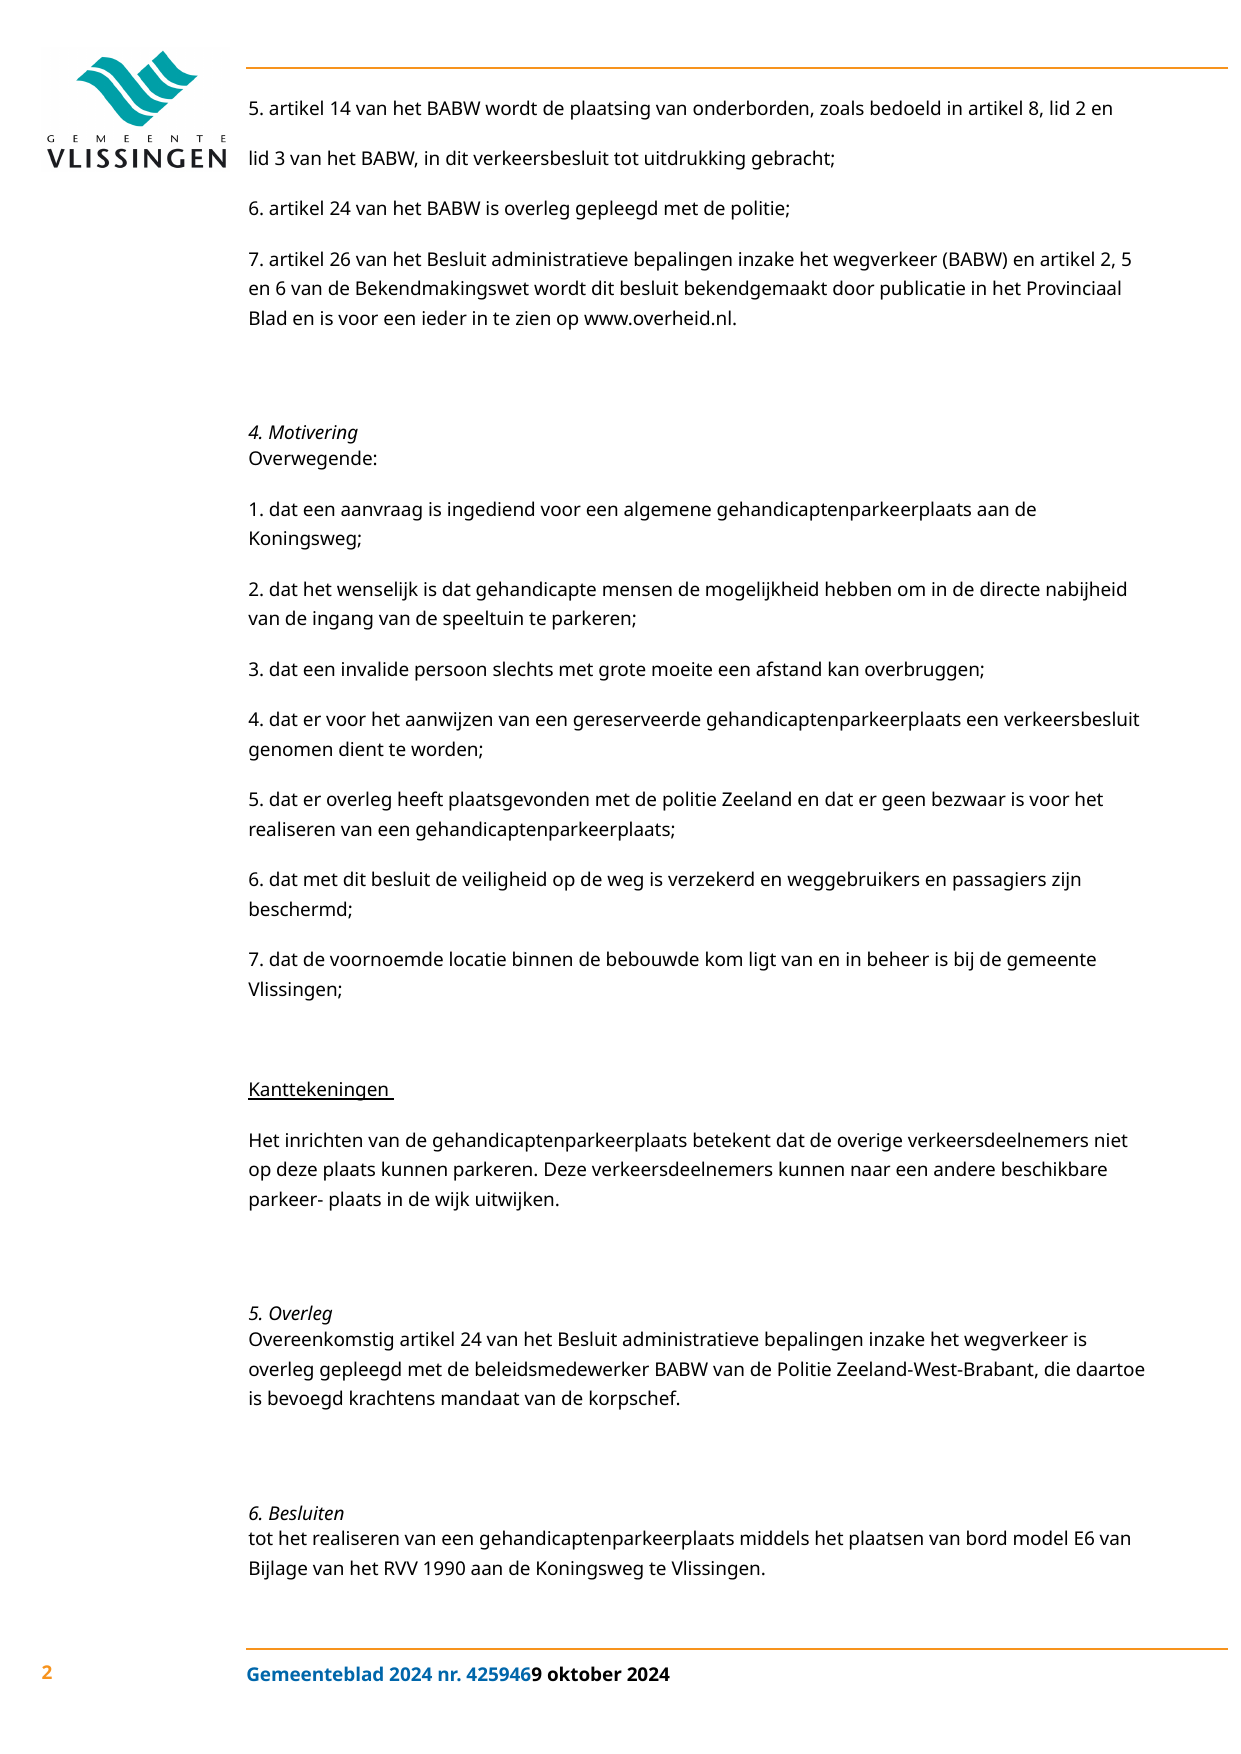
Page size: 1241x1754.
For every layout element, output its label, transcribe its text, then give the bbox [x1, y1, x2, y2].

text Overwegende: [248, 445, 1152, 471]
text tot het realiseren van een gehandicaptenparkeerplaats middels het plaatsen van bord model E6 van Bijlage van het RVV 1990 aan de Koningsweg te Vlissingen. [248, 1526, 1152, 1581]
text 1. dat een aanvraag is ingediend voor een algemene gehandicaptenparkeerplaats aan de Koningsweg; [248, 496, 1152, 551]
text 4. Motivering [248, 419, 1152, 445]
text 3. dat een invalide persoon slechts met grote moeite een afstand kan overbruggen; [248, 656, 1152, 681]
text 6. artikel 24 van het BABW is overleg gepleegd met de politie; [248, 196, 1152, 221]
text 6. Besluiten [248, 1500, 1152, 1526]
text 5. Overleg [248, 1301, 1152, 1326]
text Het inrichten van de gehandicaptenparkeerplaats betekent dat de overige verkeersdeelnemers niet op deze plaats kunnen parkeren. Deze verkeersdeelnemers kunnen naar een andere beschikbare parkeer- plaats in de wijk uitwijken. [248, 1127, 1152, 1212]
text Overeenkomstig artikel 24 van het Besluit administratieve bepalingen inzake het wegverkeer is overleg gepleegd met de beleidsmedewerker BABW van de Politie Zeeland-West-Brabant, die daartoe is bevoegd krachtens mandaat van de korpschef. [248, 1326, 1152, 1411]
text Kanttekeningen [248, 1077, 1152, 1102]
text 4. dat er voor het aanwijzen van een gereserveerde gehandicaptenparkeerplaats een verkeersbesluit genomen dient te worden; [248, 706, 1152, 761]
text 2. dat het wenselijk is dat gehandicapte mensen de mogelijkheid hebben om in de directe nabijheid van de ingang van de speeltuin te parkeren; [248, 576, 1152, 631]
text 7. artikel 26 van het Besluit administratieve bepalingen inzake het wegverkeer (BABW) en artikel 2, 5 en 6 van de Bekendmakingswet wordt dit besluit bekendgemaakt door publicatie in het Provinciaal Blad en is voor een ieder in te zien op www.overheid.nl. [248, 246, 1152, 331]
text 5. dat er overleg heeft plaatsgevonden met de politie Zeeland en dat er geen bezwaar is voor het realiseren van een gehandicaptenparkeerplaats; [248, 786, 1152, 841]
text 7. dat de voornoemde locatie binnen de bebouwde kom ligt van en in beheer is bij de gemeente Vlissingen; [248, 946, 1152, 1001]
text 6. dat met dit besluit de veiligheid op de weg is verzekerd en weggebruikers en passagiers zijn beschermd; [248, 866, 1152, 921]
picture [41, 47, 231, 172]
text lid 3 van het BABW, in dit verkeersbesluit tot uitdrukking gebracht; [248, 145, 1152, 171]
text 5. artikel 14 van het BABW wordt de plaatsing van onderborden, zoals bedoeld in artikel 8, lid 2 en [248, 95, 1152, 121]
